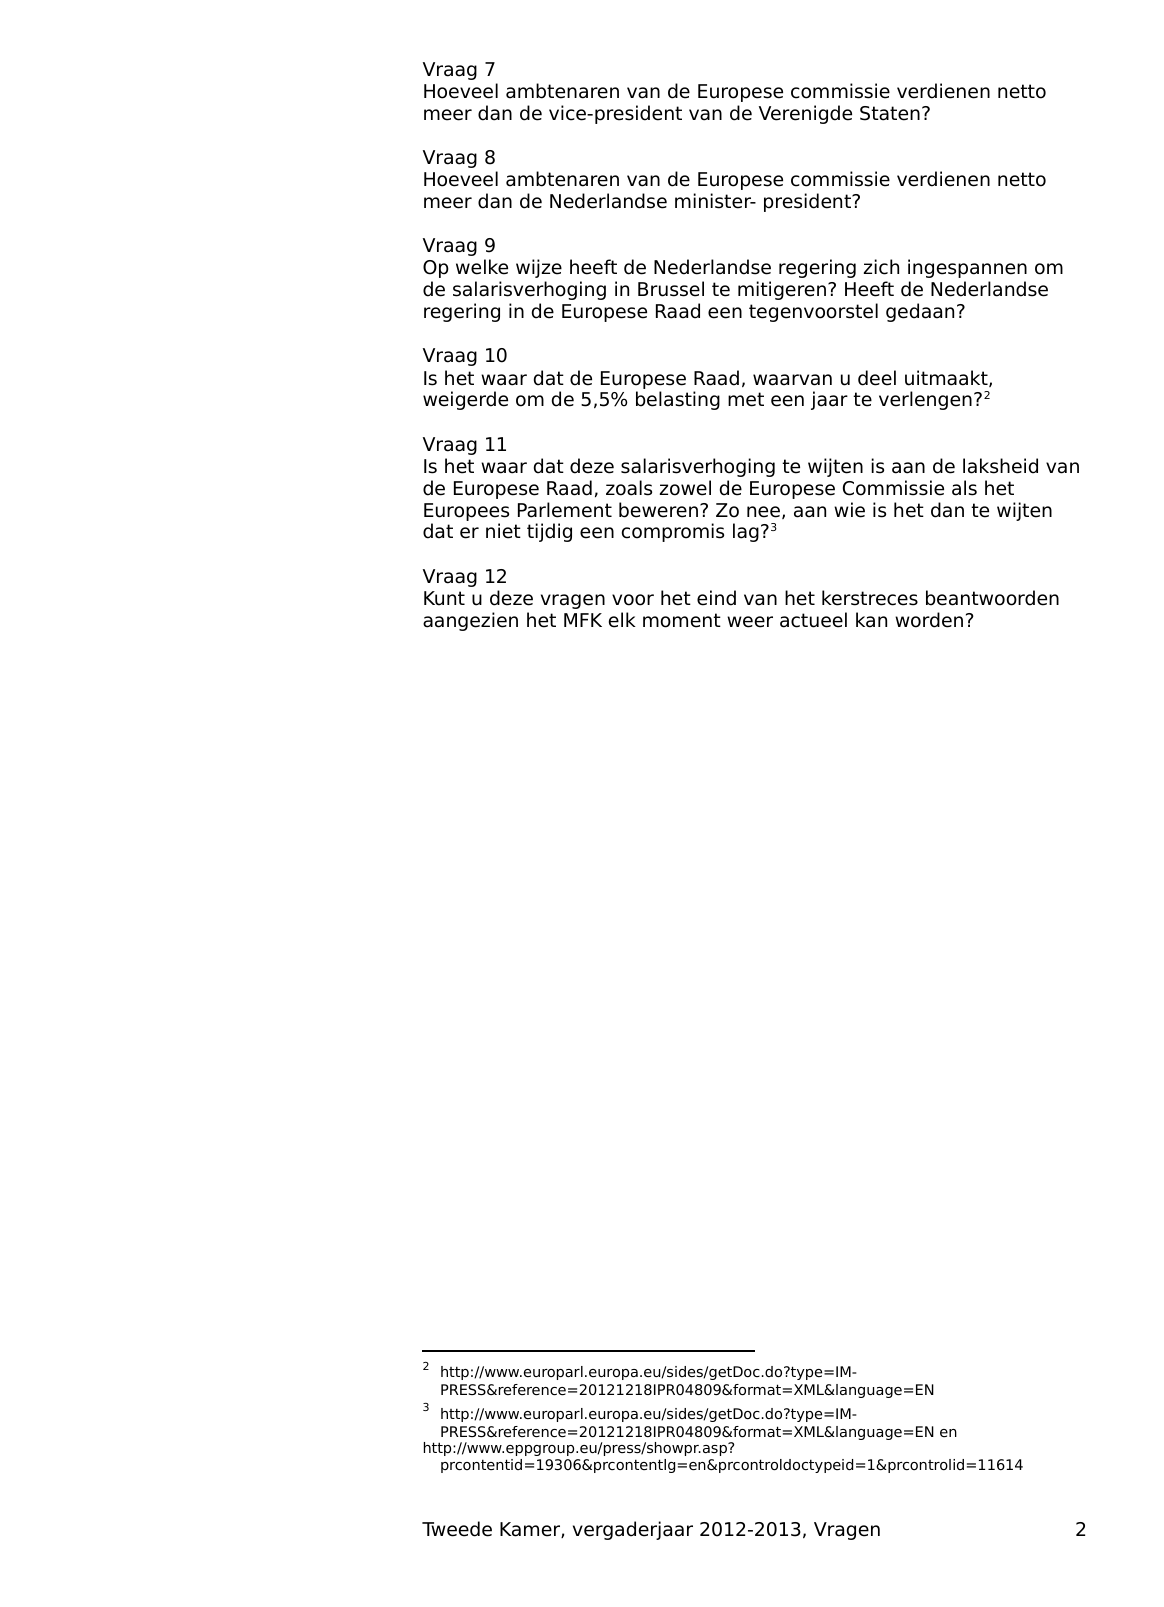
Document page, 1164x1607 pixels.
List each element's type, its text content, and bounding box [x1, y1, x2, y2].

text Hoeveel ambtenaren van de Europese commissie verdienen netto meer dan de Nederlandse minister- president? [422, 169, 1087, 213]
text Vraag 8 [422, 147, 1087, 169]
text http://www.europarl.europa.eu/sides/getDoc.do?type=IM-PRESS&reference=20121218IPR04809&format=XML&language=EN [422, 1360, 1087, 1399]
text Vraag 12 [422, 566, 1087, 588]
text Vraag 10 [422, 345, 1087, 367]
text Is het waar dat deze salarisverhoging te wijten is aan de laksheid van de Europese Raad, zoals zowel de Europese Commissie als het Europees Parlement beweren? Zo nee, aan wie is het dan te wijten dat er niet tijdig een compromis lag? [422, 456, 1087, 543]
text Hoeveel ambtenaren van de Europese commissie verdienen netto meer dan de vice-president van de Verenigde Staten? [422, 81, 1087, 125]
text Is het waar dat de Europese Raad, waarvan u deel uitmaakt, weigerde om de 5,5% belasting met een jaar te verlengen? [422, 367, 1087, 411]
text http://www.europarl.europa.eu/sides/getDoc.do?type=IM-PRESS&reference=20121218IPR04809&format=XML&language=EN en [422, 1402, 1087, 1441]
text Kunt u deze vragen voor het eind van het kerstreces beantwoorden aangezien het MFK elk moment weer actueel kan worden? [422, 588, 1087, 632]
text Vraag 9 [422, 235, 1087, 257]
text Op welke wijze heeft de Nederlandse regering zich ingespannen om de salarisverhoging in Brussel te mitigeren? Heeft de Nederlandse regering in de Europese Raad een tegenvoorstel gedaan? [422, 257, 1087, 323]
text Vraag 11 [422, 433, 1087, 456]
text Vraag 7 [422, 59, 1087, 81]
text http://www.eppgroup.eu/press/showpr.asp?prcontentid=19306&prcontentlg=en&prcontroldoctypeid=1&prcontrolid=11614 [422, 1441, 1087, 1474]
